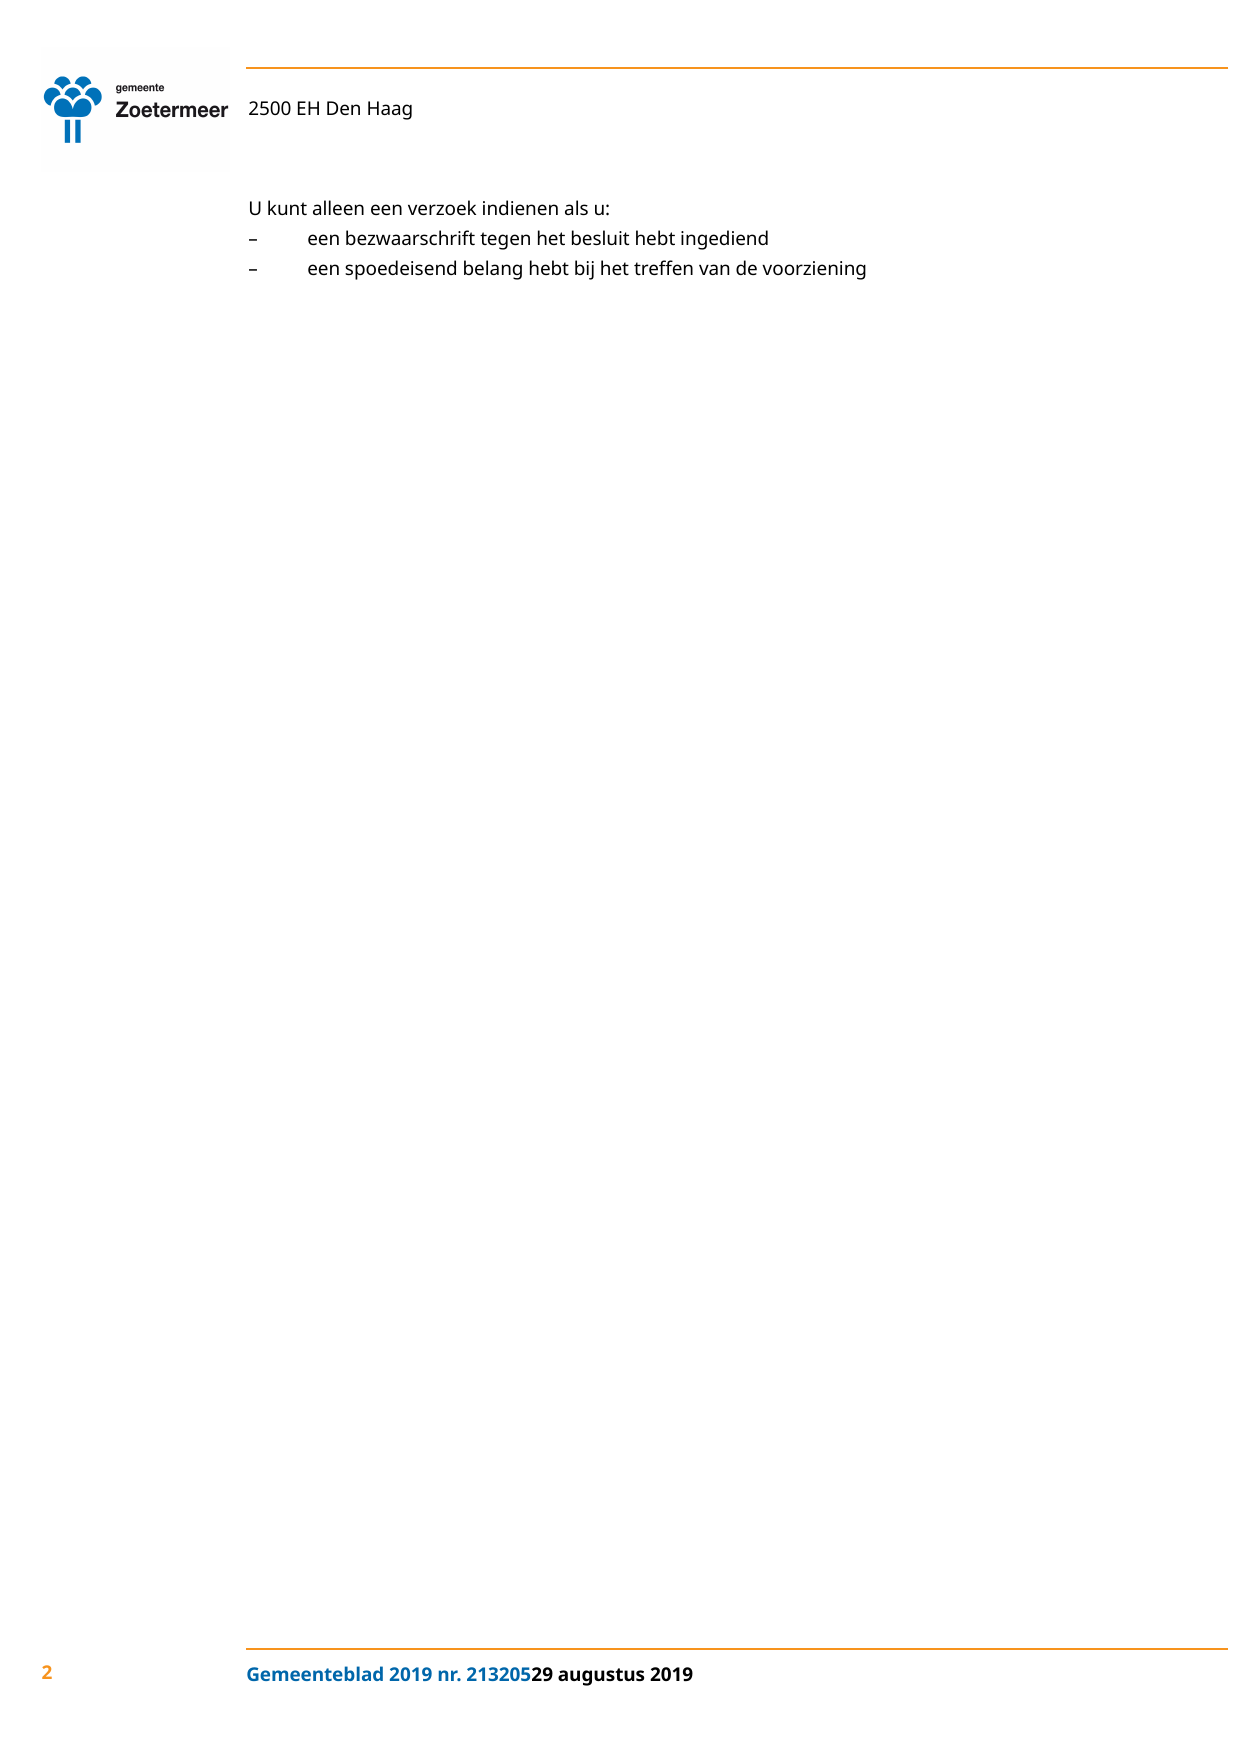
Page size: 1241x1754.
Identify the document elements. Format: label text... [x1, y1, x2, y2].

text U kunt alleen een verzoek indienen als u: [248, 196, 1152, 221]
picture [41, 47, 231, 172]
list een spoedeisend belang hebt bij het treffen van de voorziening [248, 255, 1152, 281]
list een bezwaarschrift tegen het besluit hebt ingediend [248, 225, 1152, 251]
text 2500 EH Den Haag [248, 95, 1152, 121]
